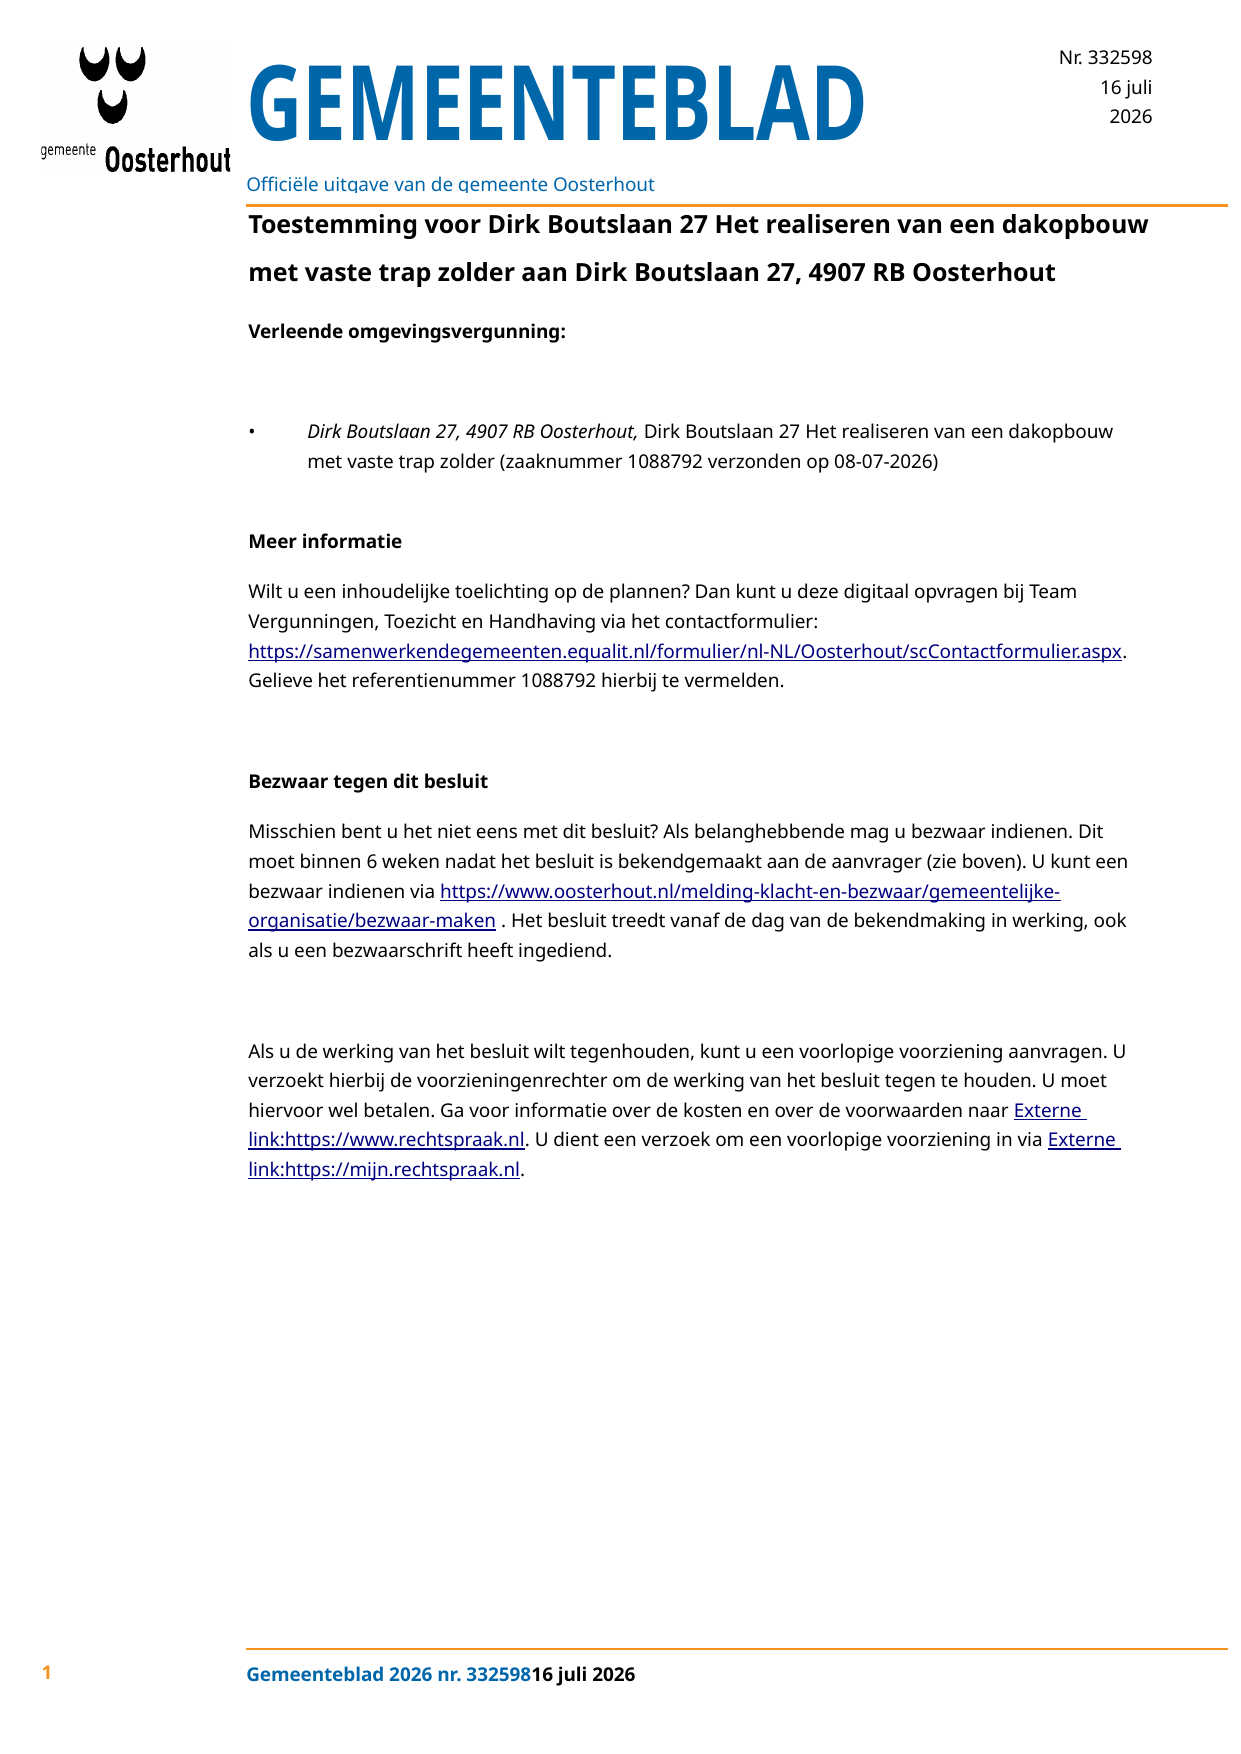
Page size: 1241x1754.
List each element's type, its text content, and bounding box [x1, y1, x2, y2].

text Als u de werking van het besluit wilt tegenhouden, kunt u een voorlopige voorziening aanvragen. U verzoekt hierbij de voorzieningenrechter om de werking van het besluit tegen te houden. U moet hiervoor wel betalen. Ga voor informatie over de kosten en over de voorwaarden naar Externe link:https://www.rechtspraak.nl. U dient een verzoek om een voorlopige voorziening in via Externe link:https://mijn.rechtspraak.nl. [248, 1038, 1152, 1182]
text Wilt u een inhoudelijke toelichting op de plannen? Dan kunt u deze digitaal opvragen bij Team Vergunningen, Toezicht en Handhaving via het contactformulier: https://samenwerkendegemeenten.equalit.nl/formulier/nl-NL/Oosterhout/scContactformulier.aspx. Gelieve het referentienummer 1088792 hierbij te vermelden. [248, 579, 1152, 693]
text Toestemming voor Dirk Boutslaan 27 Het realiseren van een dakopbouw met vaste trap zolder aan Dirk Boutslaan 27, 4907 RB Oosterhout [248, 207, 1152, 288]
text Meer informatie [248, 528, 1152, 554]
text Verleende omgevingsvergunning: [248, 318, 1152, 344]
picture [41, 47, 231, 172]
text Bezwaar tegen dit besluit [248, 768, 1152, 794]
text Misschien bent u het niet eens met dit besluit? Als belanghebbende mag u bezwaar indienen. Dit moet binnen 6 weken nadat het besluit is bekendgemaakt aan de aanvrager (zie boven). U kunt een bezwaar indienen via https://www.oosterhout.nl/melding-klacht-en-bezwaar/gemeentelijke-organisatie/bezwaar-maken . Het besluit treedt vanaf de dag van de bekendmaking in werking, ook als u een bezwaarschrift heeft ingediend. [248, 819, 1152, 963]
list Dirk Boutslaan 27, 4907 RB Oosterhout, Dirk Boutslaan 27 Het realiseren van een dakopbouw met vaste trap zolder (zaaknummer 1088792 verzonden op 08-07-2026) [248, 419, 1152, 474]
